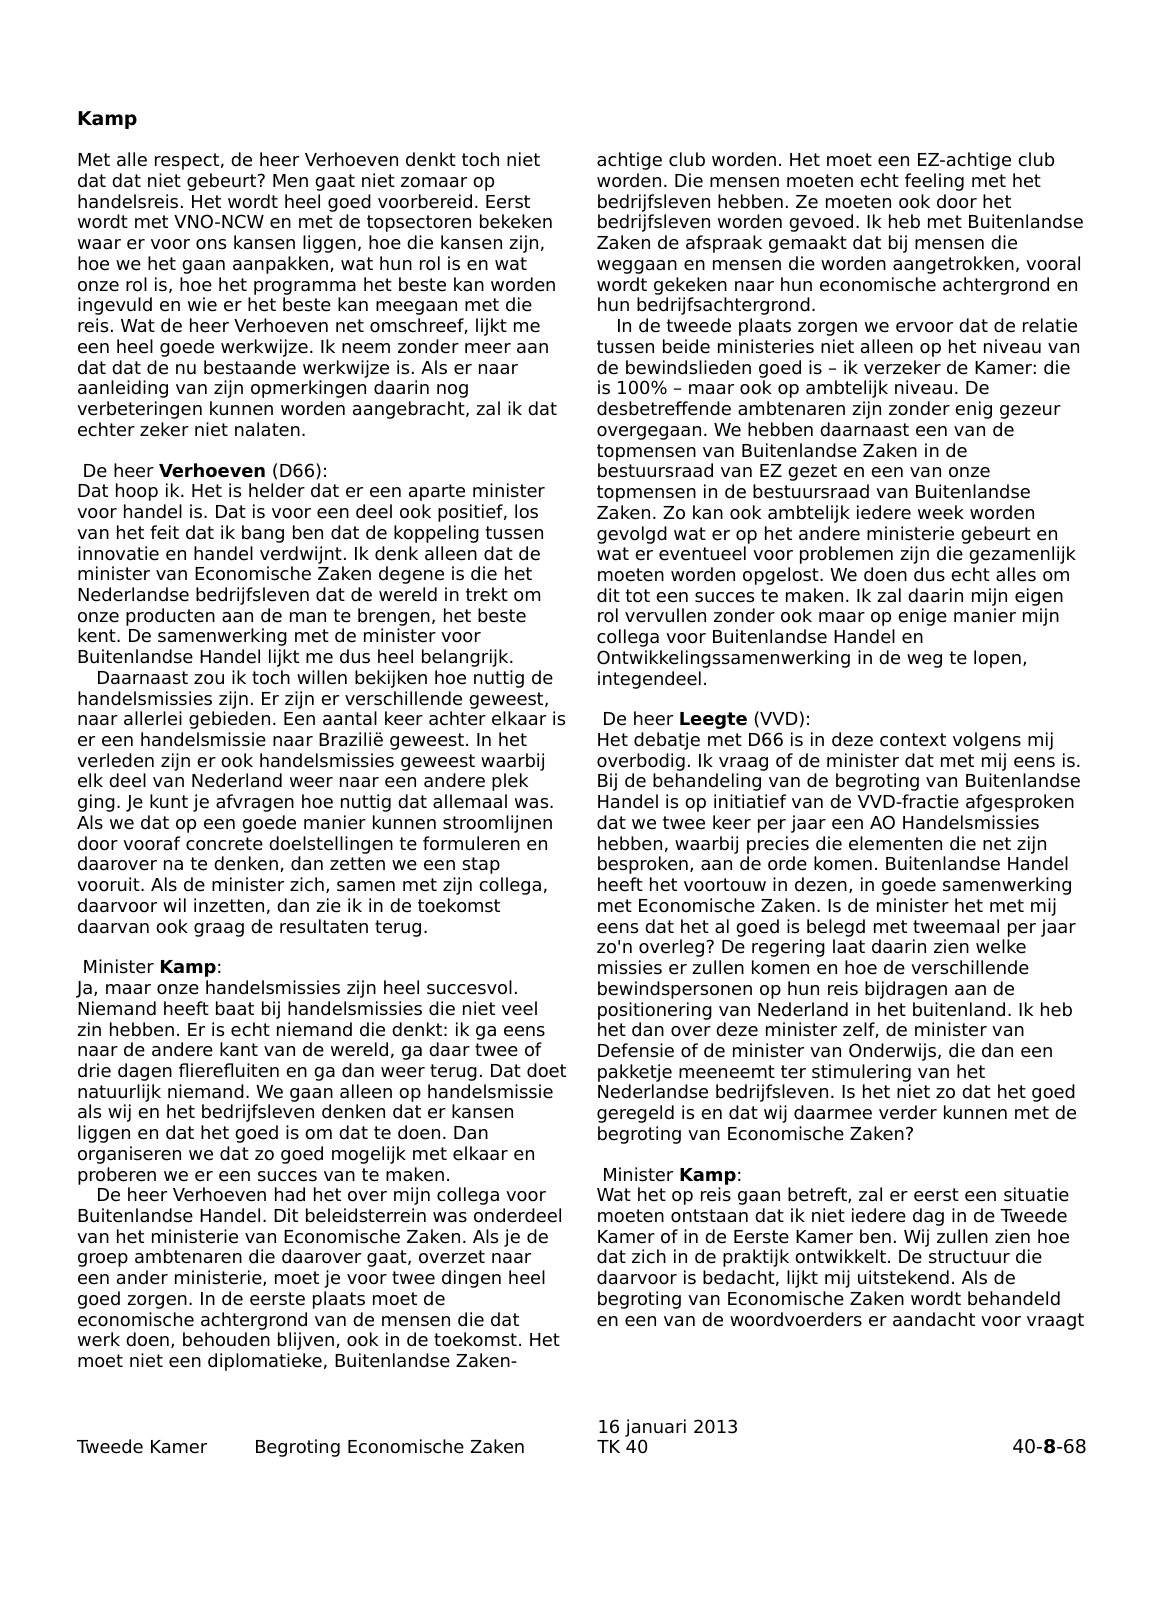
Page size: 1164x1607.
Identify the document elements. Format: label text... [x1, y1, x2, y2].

text In de tweede plaats zorgen we ervoor dat de relatie tussen beide ministeries niet alleen op het niveau van de bewindslieden goed is – ik verzeker de Kamer: die is 100% – maar ook op ambtelijk niveau. De desbetreffende ambtenaren zijn zonder enig gezeur overgegaan. We hebben daarnaast een van de topmensen van Buitenlandse Zaken in de bestuursraad van EZ gezet en een van onze topmensen in de bestuursraad van Buitenlandse Zaken. Zo kan ook ambtelijk iedere week worden gevolgd wat er op het andere ministerie gebeurt en wat er eventueel voor problemen zijn die gezamenlijk moeten worden opgelost. We doen dus echt alles om dit tot een succes te maken. Ik zal daarin mijn eigen rol vervullen zonder ook maar op enige manier mijn collega voor Buitenlandse Handel en Ontwikkelingssamenwerking in de weg te lopen, integendeel. [596, 316, 1087, 689]
text Met alle respect, de heer Verhoeven denkt toch niet dat dat niet gebeurt? Men gaat niet zomaar op handelsreis. Het wordt heel goed voorbereid. Eerst wordt met VNO-NCW en met de topsectoren bekeken waar er voor ons kansen liggen, hoe die kansen zijn, hoe we het gaan aanpakken, wat hun rol is en wat onze rol is, hoe het programma het beste kan worden ingevuld en wie er het beste kan meegaan met die reis. Wat de heer Verhoeven net omschreef, lijkt me een heel goede werkwijze. Ik neem zonder meer aan dat dat de nu bestaande werkwijze is. Als er naar aanleiding van zijn opmerkingen daarin nog verbeteringen kunnen worden aangebracht, zal ik dat echter zeker niet nalaten. [77, 150, 567, 440]
text De heer Verhoeven (D66): [77, 460, 567, 481]
text Minister Kamp: [77, 957, 567, 978]
text achtige club worden. Het moet een EZ-achtige club worden. Die mensen moeten echt feeling met het bedrijfsleven hebben. Ze moeten ook door het bedrijfsleven worden gevoed. Ik heb met Buitenlandse Zaken de afspraak gemaakt dat bij mensen die weggaan en mensen die worden aangetrokken, vooral wordt gekeken naar hun economische achtergrond en hun bedrijfsachtergrond. [596, 150, 1087, 316]
text Minister Kamp: [596, 1164, 1087, 1185]
text Het debatje met D66 is in deze context volgens mij overbodig. Ik vraag of de minister dat met mij eens is. Bij de behandeling van de begroting van Buitenlandse Handel is op initiatief van de VVD-fractie afgesproken dat we twee keer per jaar een AO Handelsmissies hebben, waarbij precies die elementen die net zijn besproken, aan de orde komen. Buitenlandse Handel heeft het voortouw in dezen, in goede samenwerking met Economische Zaken. Is de minister het met mij eens dat het al goed is belegd met tweemaal per jaar zo'n overleg? De regering laat daarin zien welke missies er zullen komen en hoe de verschillende bewindspersonen op hun reis bijdragen aan de positionering van Nederland in het buitenland. Ik heb het dan over deze minister zelf, de minister van Defensie of de minister van Onderwijs, die dan een pakketje meeneemt ter stimulering van het Nederlandse bedrijfsleven. Is het niet zo dat het goed geregeld is en dat wij daarmee verder kunnen met de begroting van Economische Zaken? [596, 730, 1087, 1144]
text De heer Verhoeven had het over mijn collega voor Buitenlandse Handel. Dit beleidsterrein was onderdeel van het ministerie van Economische Zaken. Als je de groep ambtenaren die daarover gaat, overzet naar een ander ministerie, moet je voor twee dingen heel goed zorgen. In de eerste plaats moet de economische achtergrond van de mensen die dat werk doen, behouden blijven, ook in de toekomst. Het moet niet een diplomatieke, Buitenlandse Zaken- [77, 1185, 567, 1372]
text Dat hoop ik. Het is helder dat er een aparte minister voor handel is. Dat is voor een deel ook positief, los van het feit dat ik bang ben dat de koppeling tussen innovatie en handel verdwijnt. Ik denk alleen dat de minister van Economische Zaken degene is die het Nederlandse bedrijfsleven dat de wereld in trekt om onze producten aan de man te brengen, het beste kent. De samenwerking met de minister voor Buitenlandse Handel lijkt me dus heel belangrijk. [77, 481, 567, 668]
text Ja, maar onze handelsmissies zijn heel succesvol. Niemand heeft baat bij handelsmissies die niet veel zin hebben. Er is echt niemand die denkt: ik ga eens naar de andere kant van de wereld, ga daar twee of drie dagen flierefluiten en ga dan weer terug. Dat doet natuurlijk niemand. We gaan alleen op handelsmissie als wij en het bedrijfsleven denken dat er kansen liggen en dat het goed is om dat te doen. Dan organiseren we dat zo goed mogelijk met elkaar en proberen we er een succes van te maken. [77, 978, 567, 1185]
text De heer Leegte (VVD): [596, 709, 1087, 730]
text Daarnaast zou ik toch willen bekijken hoe nuttig de handelsmissies zijn. Er zijn er verschillende geweest, naar allerlei gebieden. Een aantal keer achter elkaar is er een handelsmissie naar Brazilië geweest. In het verleden zijn er ook handelsmissies geweest waarbij elk deel van Nederland weer naar een andere plek ging. Je kunt je afvragen hoe nuttig dat allemaal was. Als we dat op een goede manier kunnen stroomlijnen door vooraf concrete doelstellingen te formuleren en daarover na te denken, dan zetten we een stap vooruit. Als de minister zich, samen met zijn collega, daarvoor wil inzetten, dan zie ik in de toekomst daarvan ook graag de resultaten terug. [77, 668, 567, 937]
text Wat het op reis gaan betreft, zal er eerst een situatie moeten ontstaan dat ik niet iedere dag in de Tweede Kamer of in de Eerste Kamer ben. Wij zullen zien hoe dat zich in de praktijk ontwikkelt. De structuur die daarvoor is bedacht, lijkt mij uitstekend. Als de begroting van Economische Zaken wordt behandeld en een van de woordvoerders er aandacht voor vraagt [596, 1185, 1087, 1330]
